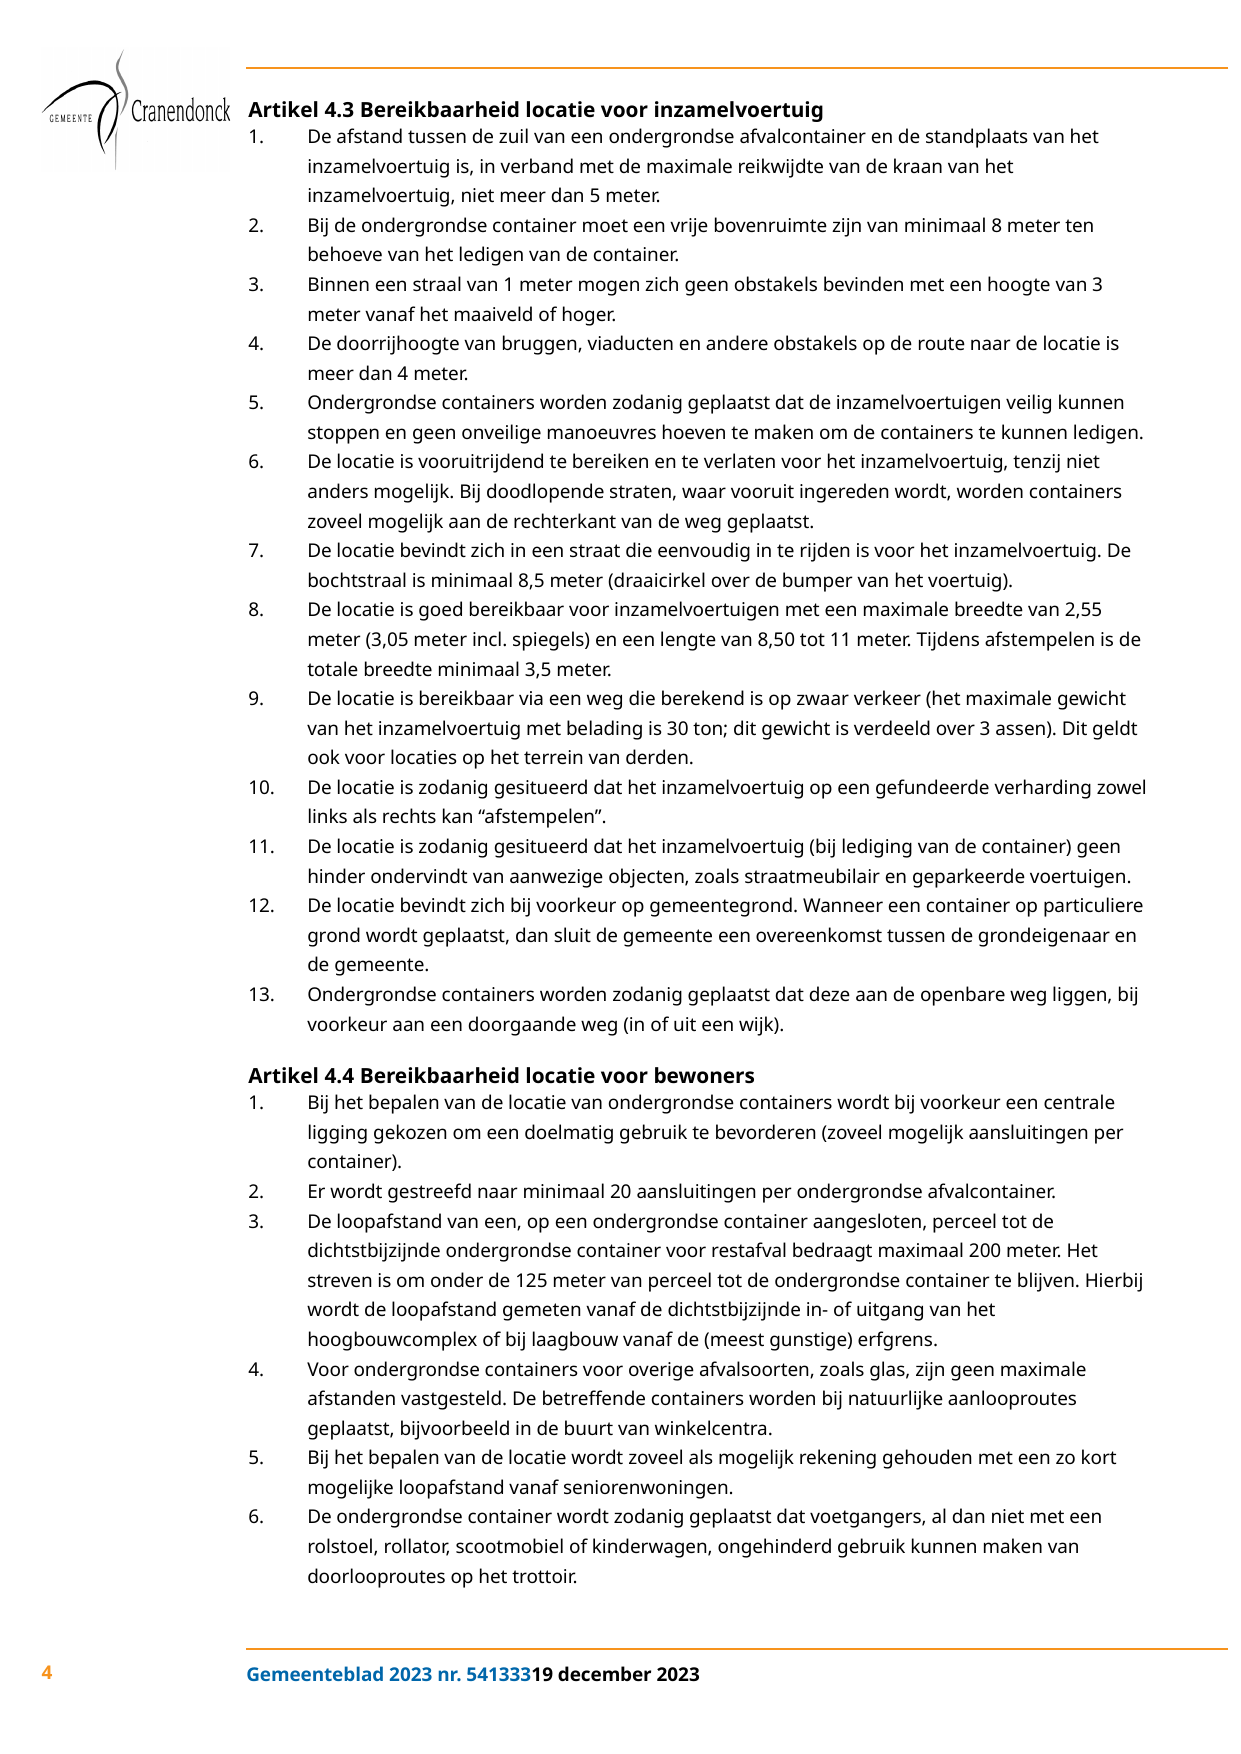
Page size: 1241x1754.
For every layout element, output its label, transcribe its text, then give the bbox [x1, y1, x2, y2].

list De afstand tussen de zuil van een ondergrondse afvalcontainer en de standplaats van het inzamelvoertuig is, in verband met de maximale reikwijdte van de kraan van het inzamelvoertuig, niet meer dan 5 meter. [248, 123, 1152, 208]
list De locatie is zodanig gesitueerd dat het inzamelvoertuig (bij lediging van de container) geen hinder ondervindt van aanwezige objecten, zoals straatmeubilair en geparkeerde voertuigen. [248, 833, 1152, 888]
list De locatie is vooruitrijdend te bereiken en te verlaten voor het inzamelvoertuig, tenzij niet anders mogelijk. Bij doodlopende straten, waar vooruit ingereden wordt, worden containers zoveel mogelijk aan de rechterkant van de weg geplaatst. [248, 449, 1152, 533]
list Er wordt gestreefd naar minimaal 20 aansluitingen per ondergrondse afvalcontainer. [248, 1178, 1152, 1204]
list De locatie bevindt zich in een straat die eenvoudig in te rijden is voor het inzamelvoertuig. De bochtstraal is minimaal 8,5 meter (draaicirkel over de bumper van het voertuig). [248, 537, 1152, 593]
list Bij het bepalen van de locatie wordt zoveel als mogelijk rekening gehouden met een zo kort mogelijke loopafstand vanaf seniorenwoningen. [248, 1444, 1152, 1500]
list De doorrijhoogte van bruggen, viaducten en andere obstakels op de route naar de locatie is meer dan 4 meter. [248, 330, 1152, 386]
list De loopafstand van een, op een ondergrondse container aangesloten, perceel tot de dichtstbijzijnde ondergrondse container voor restafval bedraagt maximaal 200 meter. Het streven is om onder de 125 meter van perceel tot de ondergrondse container te blijven. Hierbij wordt de loopafstand gemeten vanaf de dichtstbijzijnde in- of uitgang van het hoogbouwcomplex of bij laagbouw vanaf de (meest gunstige) erfgrens. [248, 1208, 1152, 1352]
text Artikel 4.3 Bereikbaarheid locatie voor inzamelvoertuig [248, 95, 1152, 123]
list De ondergrondse container wordt zodanig geplaatst dat voetgangers, al dan niet met een rolstoel, rollator, scootmobiel of kinderwagen, ongehinderd gebruik kunnen maken van doorlooproutes op het trottoir. [248, 1504, 1152, 1589]
list De locatie bevindt zich bij voorkeur op gemeentegrond. Wanneer een container op particuliere grond wordt geplaatst, dan sluit de gemeente een overeenkomst tussen de grondeigenaar en de gemeente. [248, 892, 1152, 977]
list Ondergrondse containers worden zodanig geplaatst dat deze aan de openbare weg liggen, bij voorkeur aan een doorgaande weg (in of uit een wijk). [248, 981, 1152, 1036]
list De locatie is bereikbaar via een weg die berekend is op zwaar verkeer (het maximale gewicht van het inzamelvoertuig met belading is 30 ton; dit gewicht is verdeeld over 3 assen). Dit geldt ook voor locaties op het terrein van derden. [248, 685, 1152, 770]
list Binnen een straal van 1 meter mogen zich geen obstakels bevinden met een hoogte van 3 meter vanaf het maaiveld of hoger. [248, 271, 1152, 326]
list De locatie is zodanig gesitueerd dat het inzamelvoertuig op een gefundeerde verharding zowel links als rechts kan “afstempelen”. [248, 774, 1152, 829]
list Ondergrondse containers worden zodanig geplaatst dat de inzamelvoertuigen veilig kunnen stoppen en geen onveilige manoeuvres hoeven te maken om de containers te kunnen ledigen. [248, 389, 1152, 445]
list Bij de ondergrondse container moet een vrije bovenruimte zijn van minimaal 8 meter ten behoeve van het ledigen van de container. [248, 212, 1152, 267]
list Voor ondergrondse containers voor overige afvalsoorten, zoals glas, zijn geen maximale afstanden vastgesteld. De betreffende containers worden bij natuurlijke aanlooproutes geplaatst, bijvoorbeeld in de buurt van winkelcentra. [248, 1356, 1152, 1441]
list De locatie is goed bereikbaar voor inzamelvoertuigen met een maximale breedte van 2,55 meter (3,05 meter incl. spiegels) en een lengte van 8,50 tot 11 meter. Tijdens afstempelen is de totale breedte minimaal 3,5 meter. [248, 597, 1152, 681]
text Artikel 4.4 Bereikbaarheid locatie voor bewoners [248, 1061, 1152, 1089]
list Bij het bepalen van de locatie van ondergrondse containers wordt bij voorkeur een centrale ligging gekozen om een doelmatig gebruik te bevorderen (zoveel mogelijk aansluitingen per container). [248, 1089, 1152, 1174]
picture [41, 47, 231, 172]
